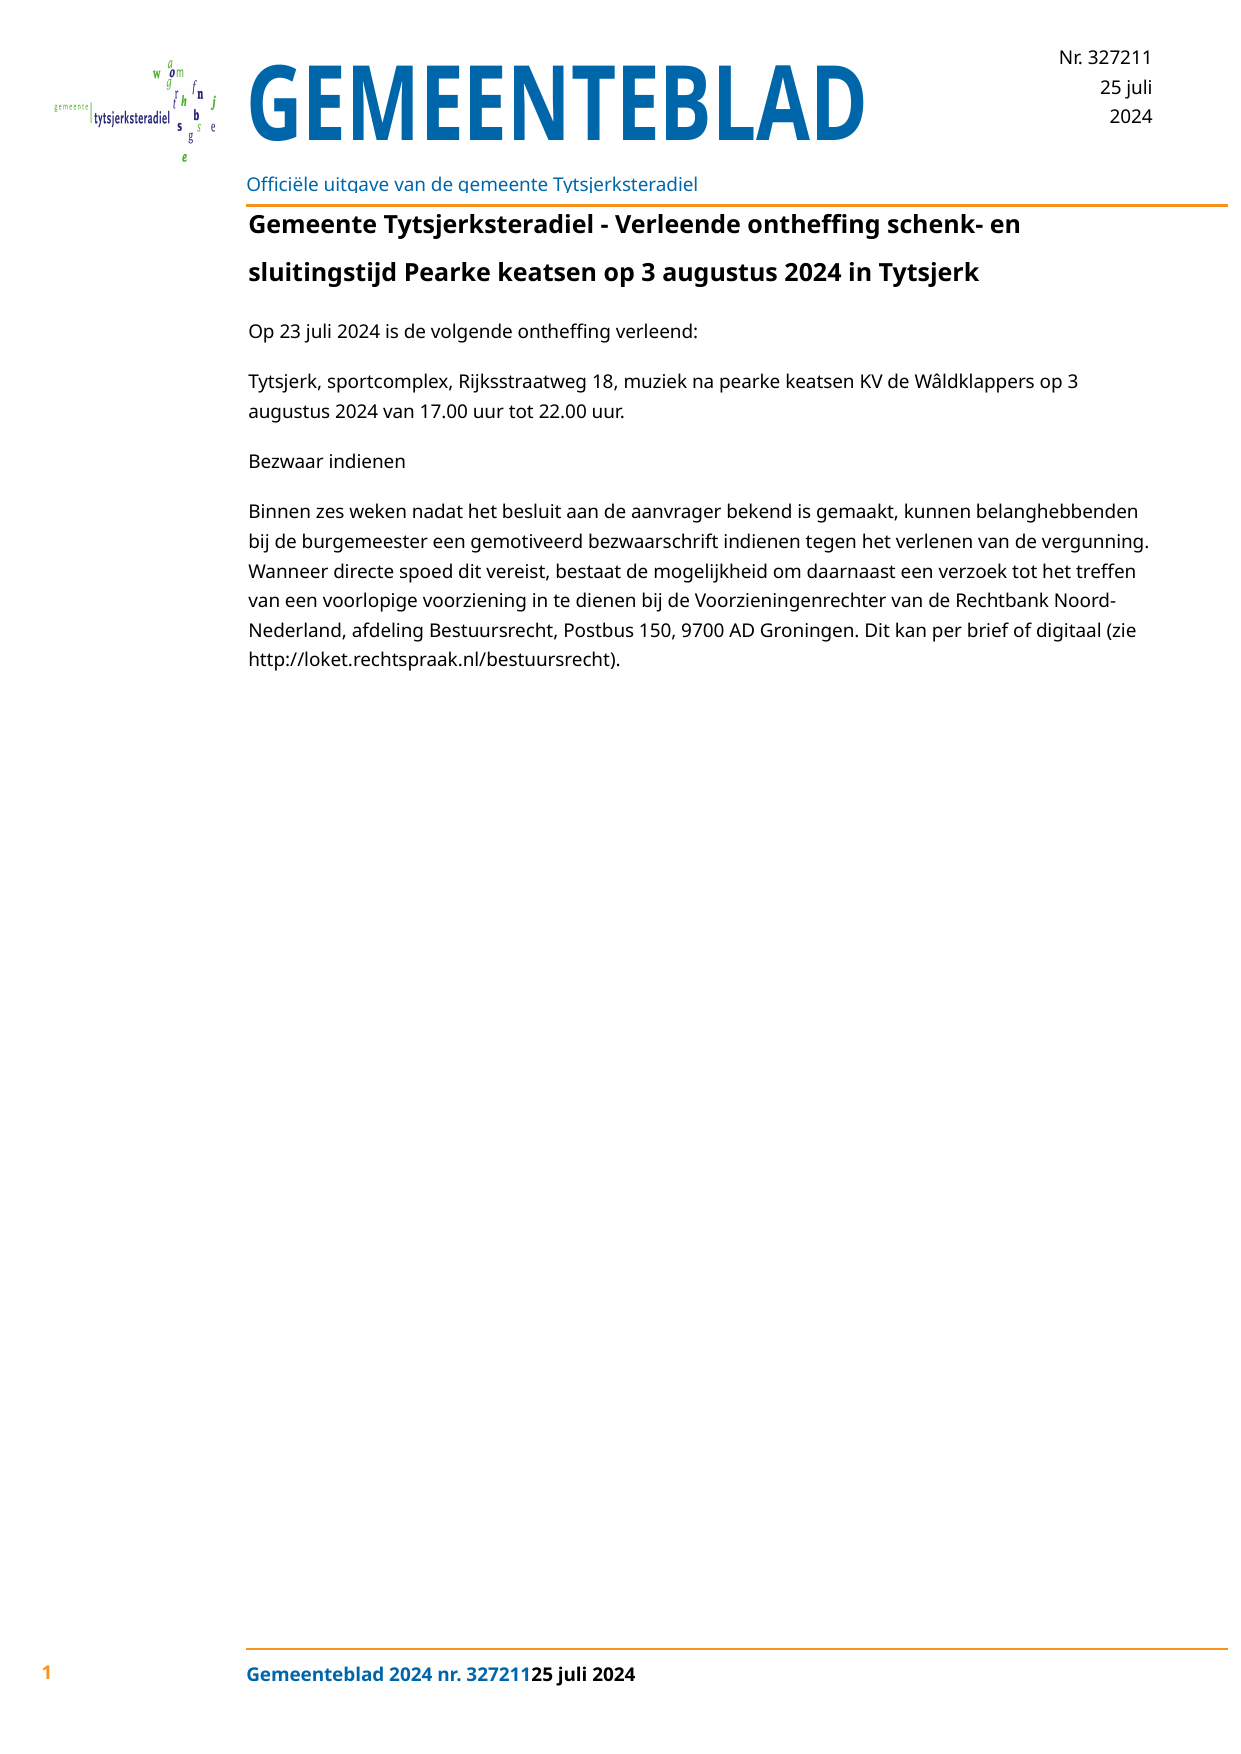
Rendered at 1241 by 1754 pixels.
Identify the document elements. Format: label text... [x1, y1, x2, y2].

text Binnen zes weken nadat het besluit aan de aanvrager bekend is gemaakt, kunnen belanghebbenden bij de burgemeester een gemotiveerd bezwaarschrift indienen tegen het verlenen van de vergunning. Wanneer directe spoed dit vereist, bestaat de mogelijkheid om daarnaast een verzoek tot het treffen van een voorlopige voorziening in te dienen bij de Voorzieningenrechter van de Rechtbank Noord-Nederland, afdeling Bestuursrecht, Postbus 150, 9700 AD Groningen. Dit kan per brief of digitaal (zie http://loket.rechtspraak.nl/bestuursrecht). [248, 499, 1152, 672]
text Gemeente Tytsjerksteradiel - Verleende ontheffing schenk- en sluitingstijd Pearke keatsen op 3 augustus 2024 in Tytsjerk [248, 207, 1152, 288]
text Op 23 juli 2024 is de volgende ontheffing verleend: [248, 318, 1152, 344]
text Bezwaar indienen [248, 448, 1152, 474]
picture [41, 47, 231, 172]
text Tytsjerk, sportcomplex, Rijksstraatweg 18, muziek na pearke keatsen KV de Wâldklappers op 3 augustus 2024 van 17.00 uur tot 22.00 uur. [248, 368, 1152, 424]
